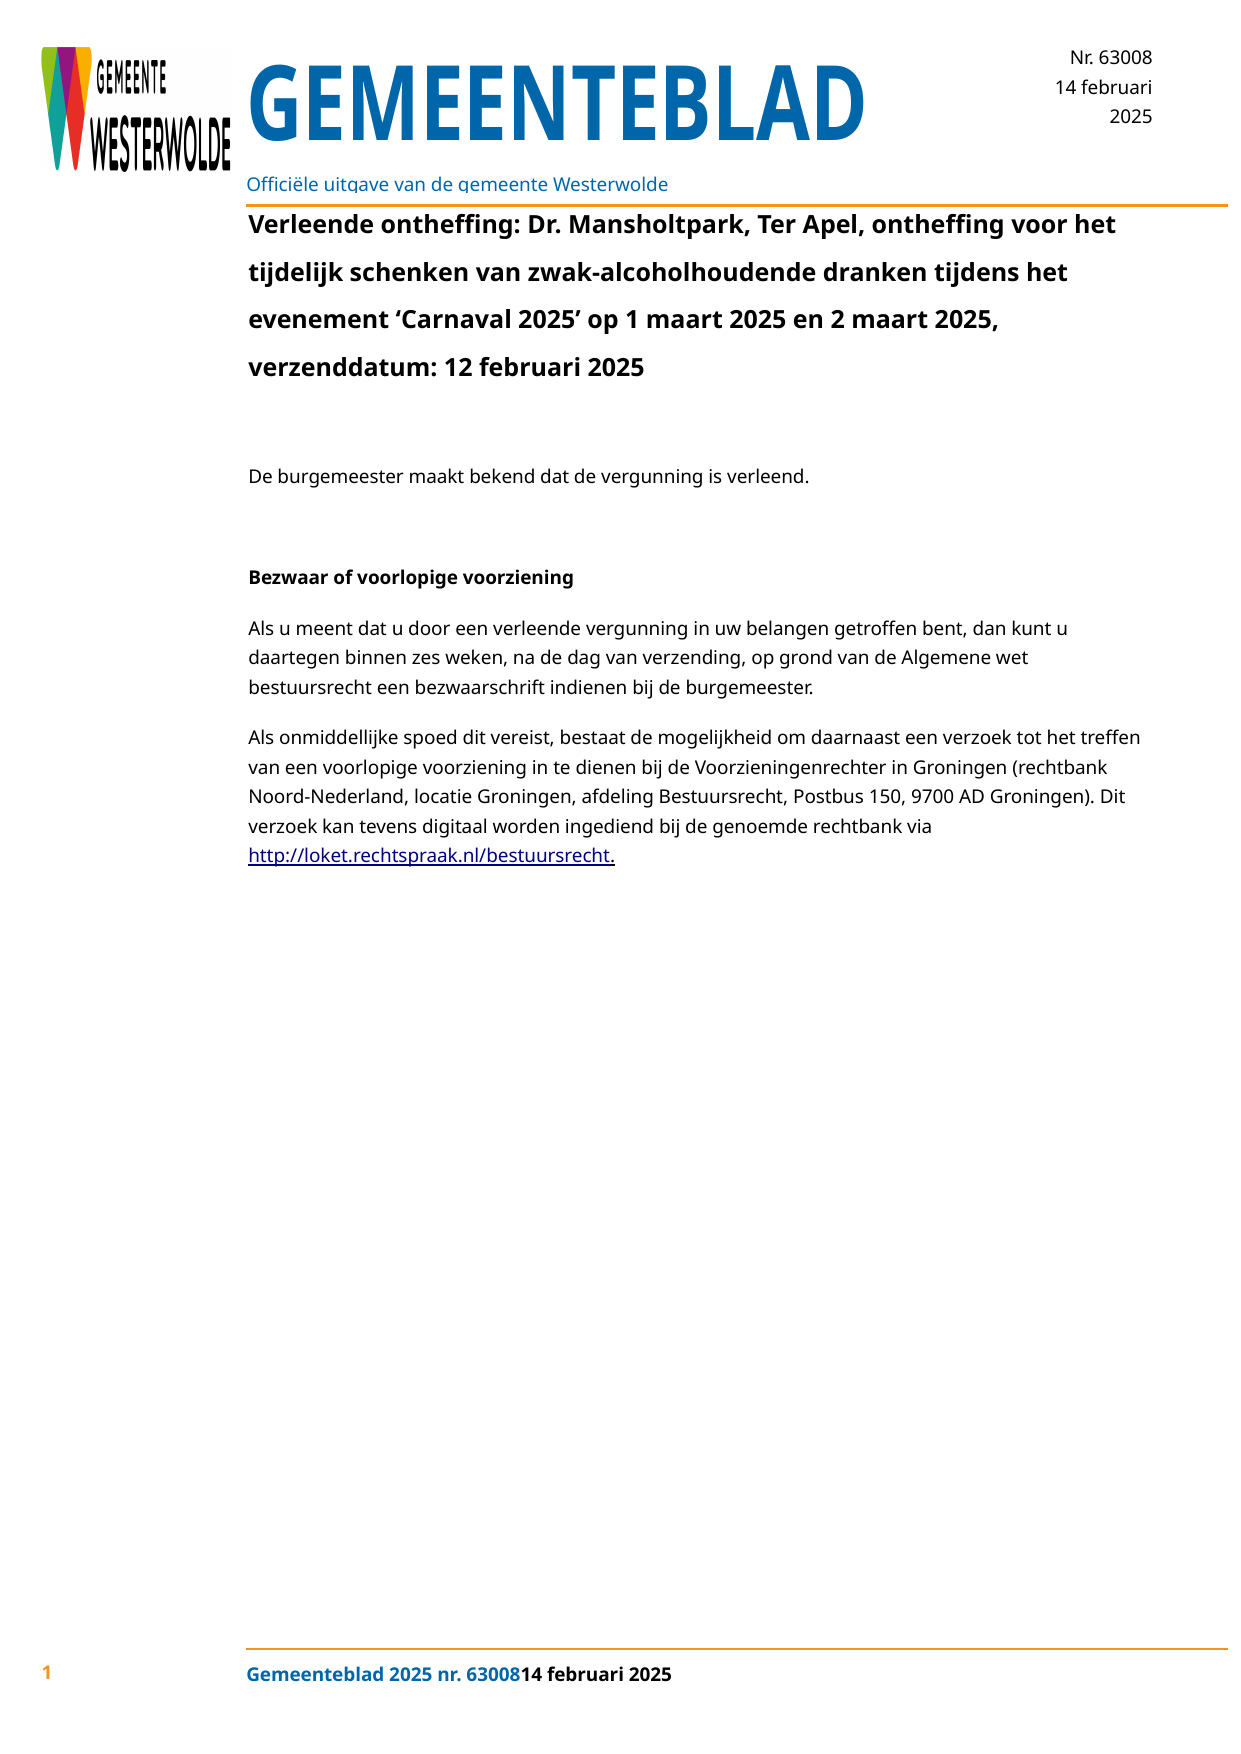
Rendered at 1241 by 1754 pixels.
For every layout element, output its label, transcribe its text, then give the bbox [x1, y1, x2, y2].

text De burgemeester maakt bekend dat de vergunning is verleend. [248, 463, 1152, 489]
text Verleende ontheffing: Dr. Mansholtpark, Ter Apel, ontheffing voor het tijdelijk schenken van zwak-alcoholhoudende dranken tijdens het evenement ‘Carnaval 2025’ op 1 maart 2025 en 2 maart 2025, verzenddatum: 12 februari 2025 [248, 207, 1152, 384]
text Bezwaar of voorlopige voorziening [248, 564, 1152, 590]
text Als onmiddellijke spoed dit vereist, bestaat de mogelijkheid om daarnaast een verzoek tot het treffen van een voorlopige voorziening in te dienen bij de Voorzieningenrechter in Groningen (rechtbank Noord-Nederland, locatie Groningen, afdeling Bestuursrecht, Postbus 150, 9700 AD Groningen). Dit verzoek kan tevens digitaal worden ingediend bij de genoemde rechtbank via http://loket.rechtspraak.nl/bestuursrecht. [248, 724, 1152, 868]
text Als u meent dat u door een verleende vergunning in uw belangen getroffen bent, dan kunt u daartegen binnen zes weken, na de dag van verzending, op grond van de Algemene wet bestuursrecht een bezwaarschrift indienen bij de burgemeester. [248, 615, 1152, 700]
picture [41, 47, 231, 172]
